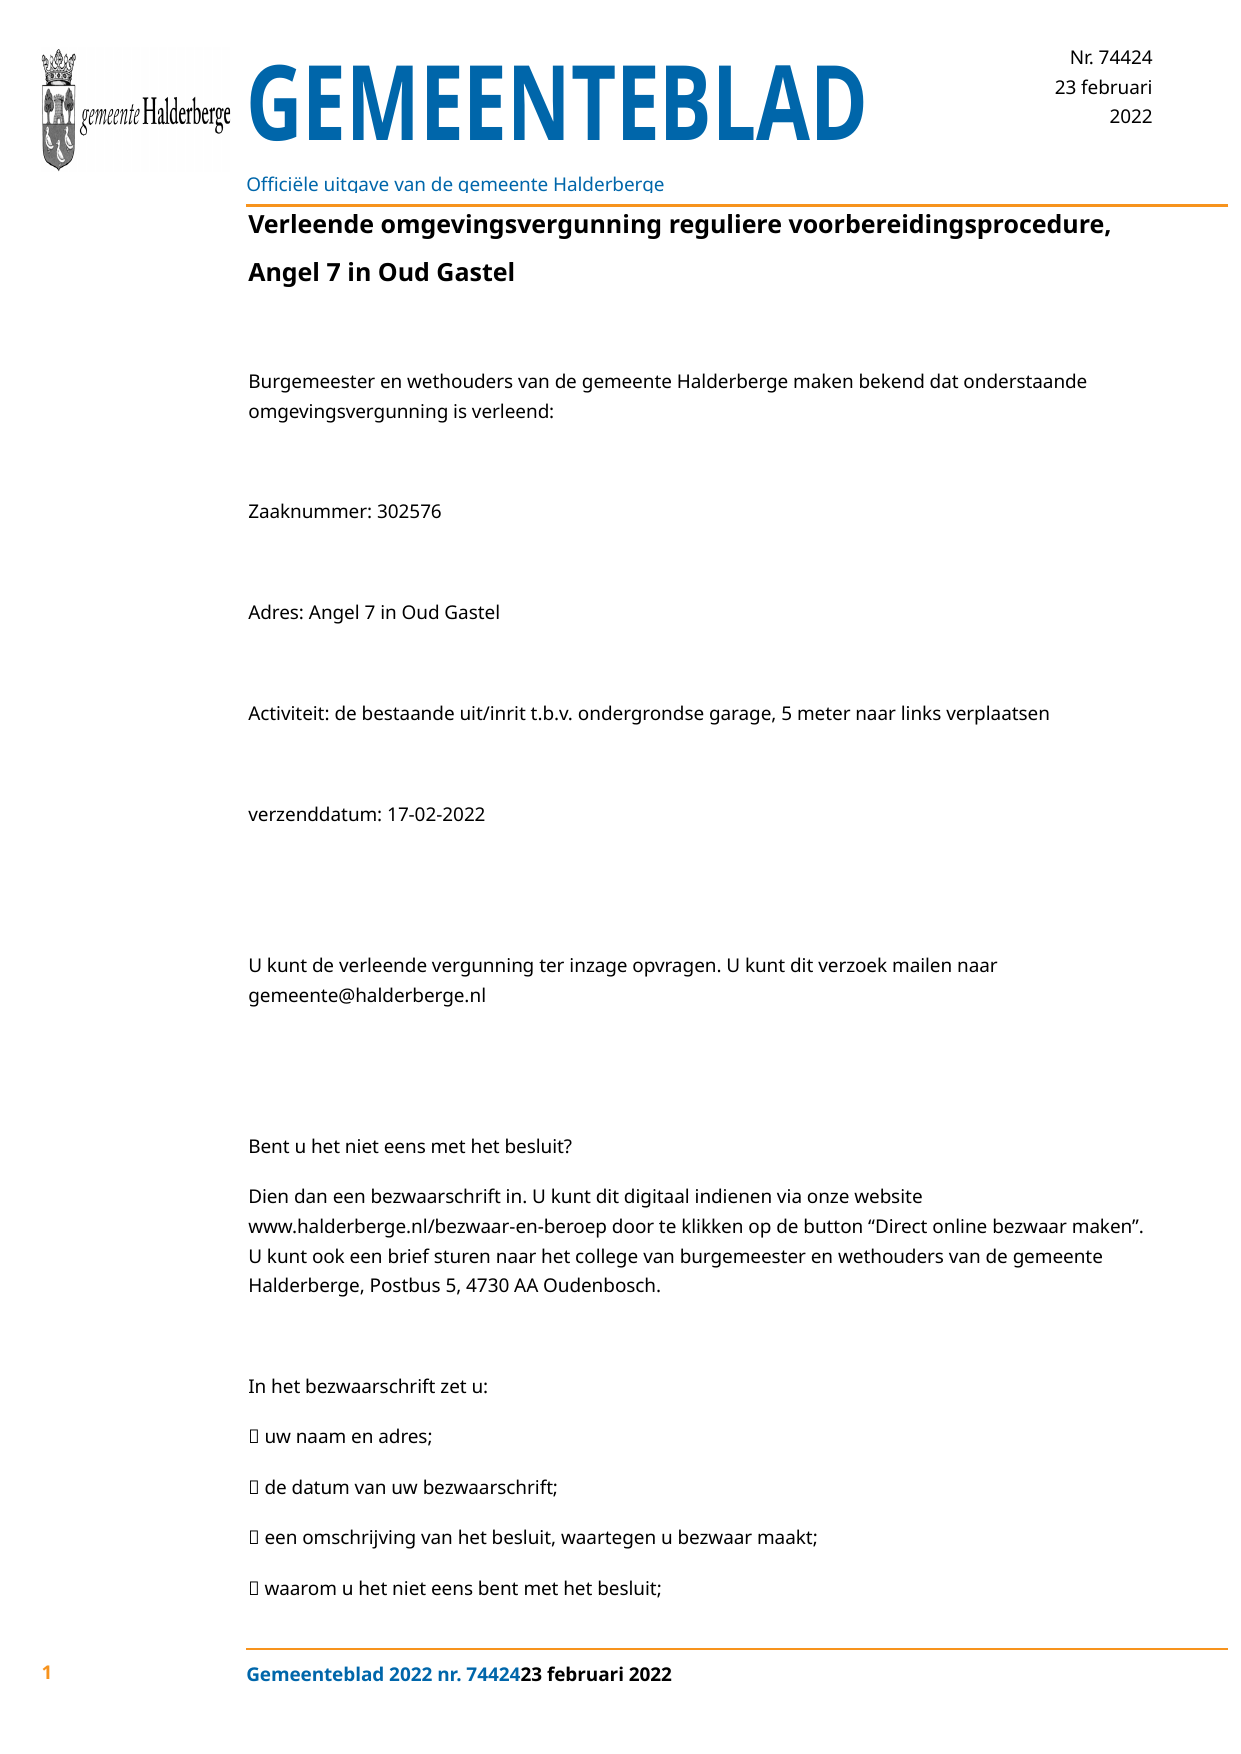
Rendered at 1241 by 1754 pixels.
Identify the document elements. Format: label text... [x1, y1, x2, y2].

picture [41, 47, 231, 172]
text Verleende omgevingsvergunning reguliere voorbereidingsprocedure, Angel 7 in Oud Gastel [248, 207, 1152, 288]
text Zaaknummer: 302576 [248, 499, 1152, 524]
text  de datum van uw bezwaarschrift; [248, 1474, 1152, 1500]
text In het bezwaarschrift zet u: [248, 1373, 1152, 1399]
text Bent u het niet eens met het besluit? [248, 1133, 1152, 1159]
text  een omschrijving van het besluit, waartegen u bezwaar maakt; [248, 1524, 1152, 1550]
text Activiteit: de bestaande uit/inrit t.b.v. ondergrondse garage, 5 meter naar links verplaatsen [248, 700, 1152, 726]
text Burgemeester en wethouders van de gemeente Halderberge maken bekend dat onderstaande omgevingsvergunning is verleend: [248, 368, 1152, 424]
text verzenddatum: 17-02-2022 [248, 801, 1152, 827]
text  waarom u het niet eens bent met het besluit; [248, 1575, 1152, 1601]
text U kunt de verleende vergunning ter inzage opvragen. U kunt dit verzoek mailen naar gemeente@halderberge.nl [248, 952, 1152, 1008]
text Dien dan een bezwaarschrift in. U kunt dit digitaal indienen via onze website www.halderberge.nl/bezwaar-en-beroep door te klikken op de button “Direct online bezwaar maken”. U kunt ook een brief sturen naar het college van burgemeester en wethouders van de gemeente Halderberge, Postbus 5, 4730 AA Oudenbosch. [248, 1184, 1152, 1298]
text  uw naam en adres; [248, 1424, 1152, 1449]
text Adres: Angel 7 in Oud Gastel [248, 599, 1152, 625]
